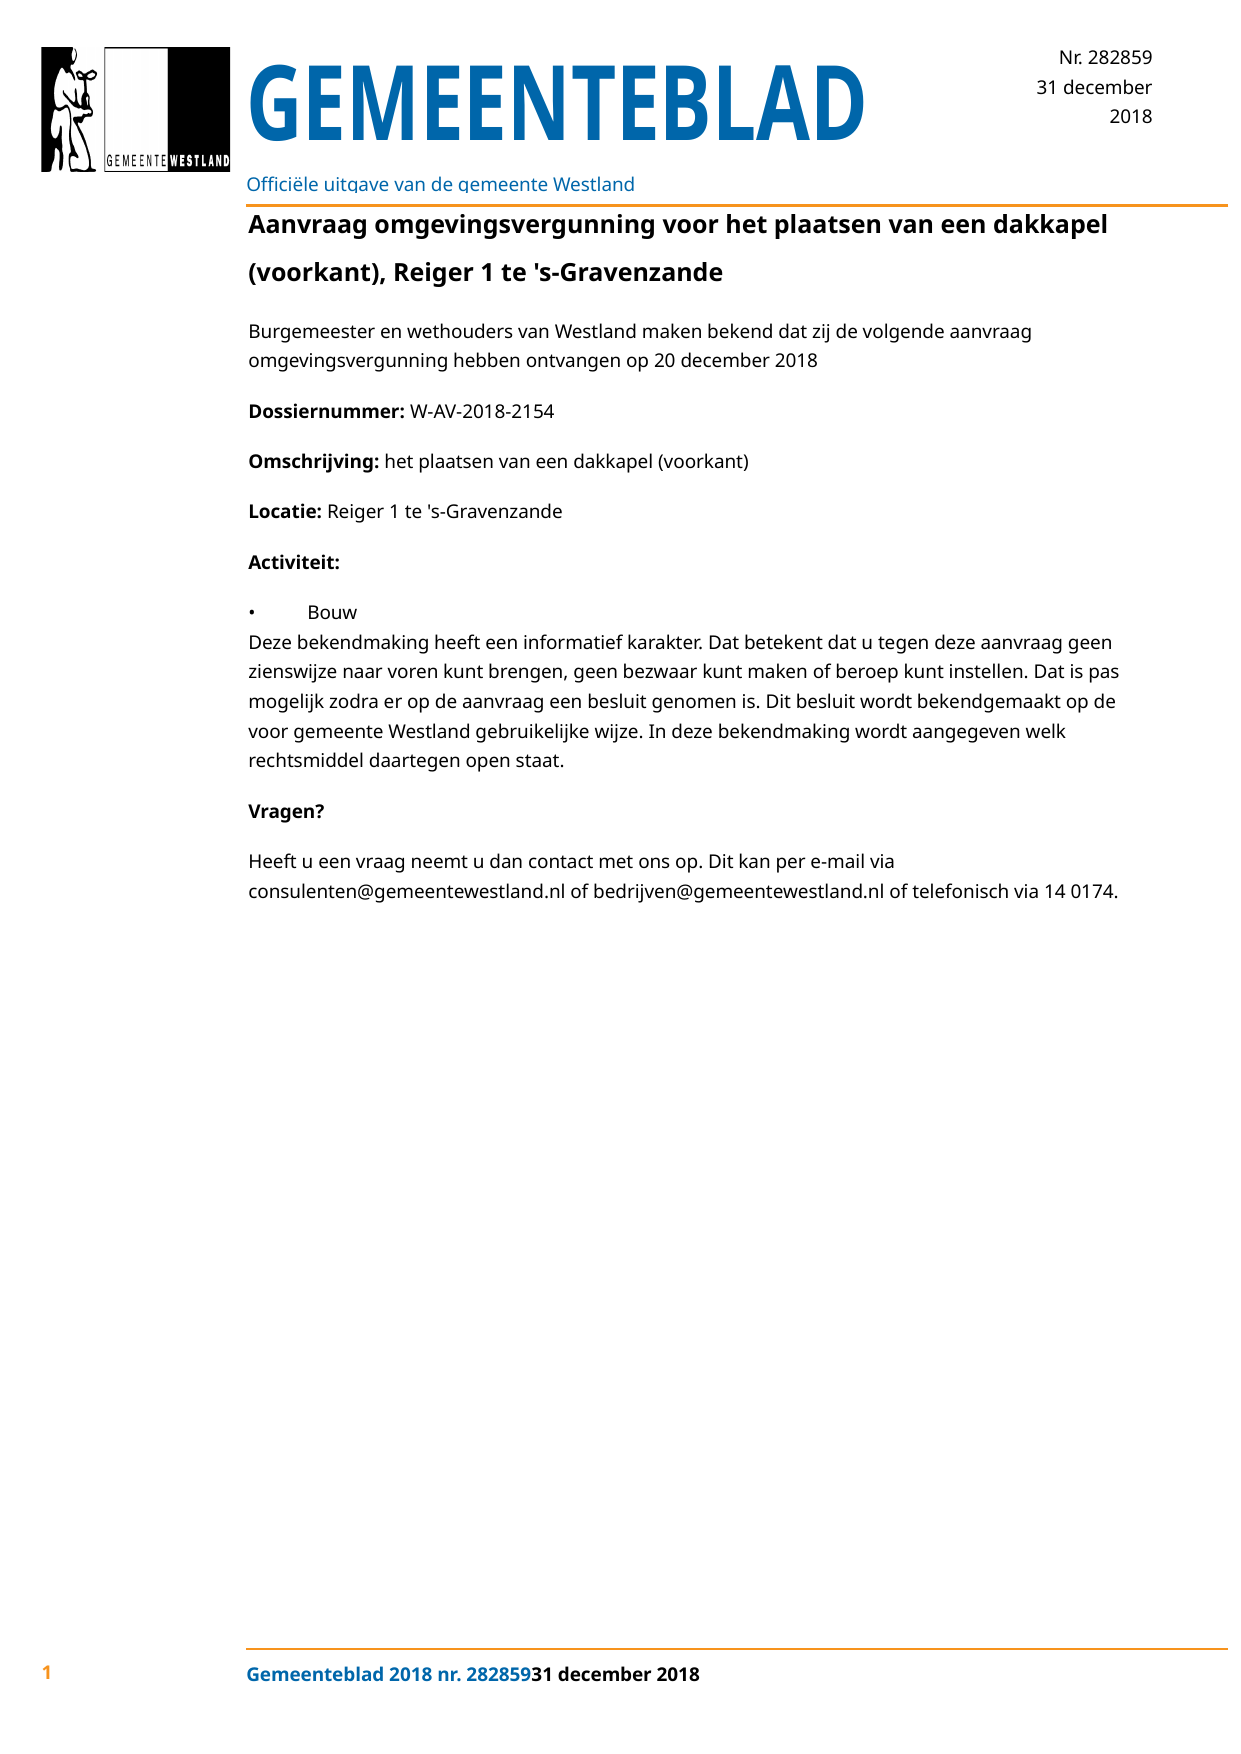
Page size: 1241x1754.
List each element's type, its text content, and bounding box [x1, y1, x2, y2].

text Locatie: Reiger 1 te 's-Gravenzande [248, 499, 1152, 524]
text Vragen? [248, 798, 1152, 824]
text Dossiernummer: W-AV-2018-2154 [248, 398, 1152, 424]
text Deze bekendmaking heeft een informatief karakter. Dat betekent dat u tegen deze aanvraag geen zienswijze naar voren kunt brengen, geen bezwaar kunt maken of beroep kunt instellen. Dat is pas mogelijk zodra er op de aanvraag een besluit genomen is. Dit besluit wordt bekendgemaakt op de voor gemeente Westland gebruikelijke wijze. In deze bekendmaking wordt aangegeven welk rechtsmiddel daartegen open staat. [248, 629, 1152, 773]
text Aanvraag omgevingsvergunning voor het plaatsen van een dakkapel (voorkant), Reiger 1 te 's-Gravenzande [248, 207, 1152, 288]
list Bouw [248, 599, 1152, 625]
text Burgemeester en wethouders van Westland maken bekend dat zij de volgende aanvraag omgevingsvergunning hebben ontvangen op 20 december 2018 [248, 318, 1152, 373]
text Omschrijving: het plaatsen van een dakkapel (voorkant) [248, 448, 1152, 474]
text Heeft u een vraag neemt u dan contact met ons op. Dit kan per e-mail via consulenten@gemeentewestland.nl of bedrijven@gemeentewestland.nl of telefonisch via 14 0174. [248, 848, 1152, 904]
picture [41, 47, 231, 172]
text Activiteit: [248, 549, 1152, 575]
